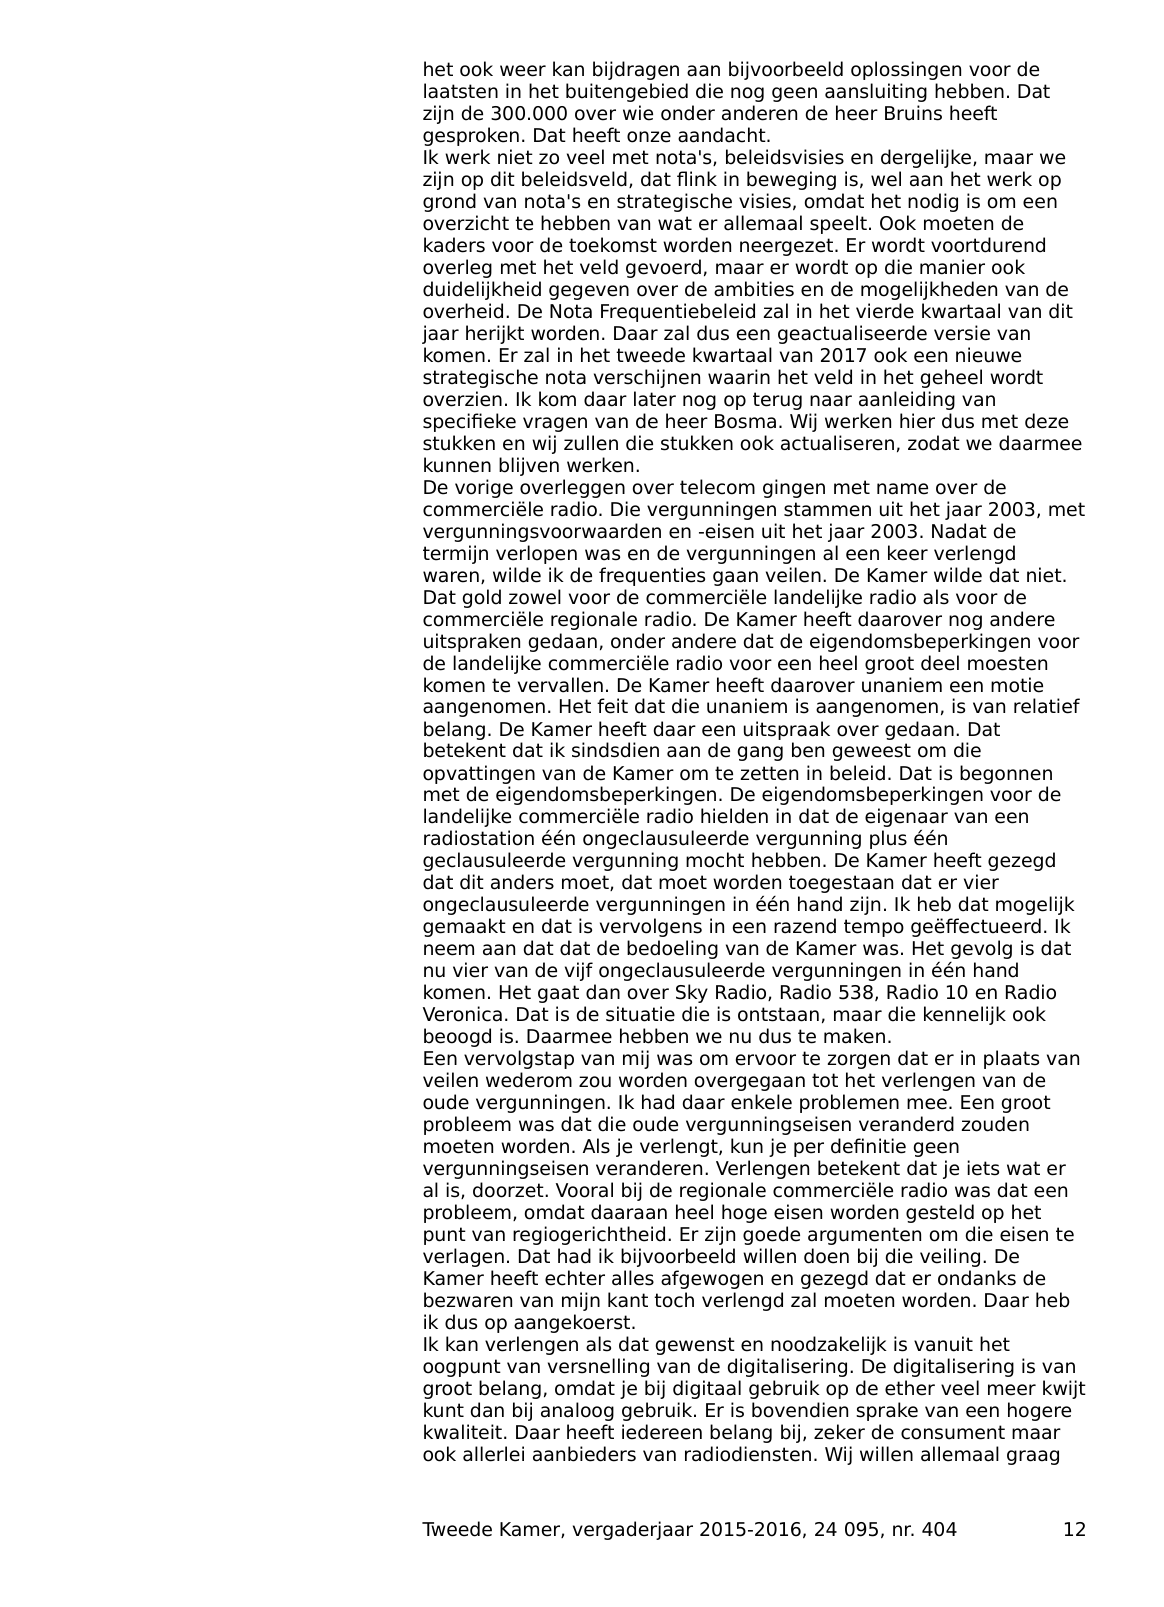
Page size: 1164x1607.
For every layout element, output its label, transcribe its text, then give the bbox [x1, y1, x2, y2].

text Een vervolgstap van mij was om ervoor te zorgen dat er in plaats van veilen wederom zou worden overgegaan tot het verlengen van de oude vergunningen. Ik had daar enkele problemen mee. Een groot probleem was dat die oude vergunningseisen veranderd zouden moeten worden. Als je verlengt, kun je per definitie geen vergunningseisen veranderen. Verlengen betekent dat je iets wat er al is, doorzet. Vooral bij de regionale commerciële radio was dat een probleem, omdat daaraan heel hoge eisen worden gesteld op het punt van regiogerichtheid. Er zijn goede argumenten om die eisen te verlagen. Dat had ik bijvoorbeeld willen doen bij die veiling. De Kamer heeft echter alles afgewogen en gezegd dat er ondanks de bezwaren van mijn kant toch verlengd zal moeten worden. Daar heb ik dus op aangekoerst. [422, 1048, 1087, 1334]
text De vorige overleggen over telecom gingen met name over de commerciële radio. Die vergunningen stammen uit het jaar 2003, met vergunningsvoorwaarden en -eisen uit het jaar 2003. Nadat de termijn verlopen was en de vergunningen al een keer verlengd waren, wilde ik de frequenties gaan veilen. De Kamer wilde dat niet. Dat gold zowel voor de commerciële landelijke radio als voor de commerciële regionale radio. De Kamer heeft daarover nog andere uitspraken gedaan, onder andere dat de eigendomsbeperkingen voor de landelijke commerciële radio voor een heel groot deel moesten komen te vervallen. De Kamer heeft daarover unaniem een motie aangenomen. Het feit dat die unaniem is aangenomen, is van relatief belang. De Kamer heeft daar een uitspraak over gedaan. Dat betekent dat ik sindsdien aan de gang ben geweest om die opvattingen van de Kamer om te zetten in beleid. Dat is begonnen met de eigendomsbeperkingen. De eigendomsbeperkingen voor de landelijke commerciële radio hielden in dat de eigenaar van een radiostation één ongeclausuleerde vergunning plus één geclausuleerde vergunning mocht hebben. De Kamer heeft gezegd dat dit anders moet, dat moet worden toegestaan dat er vier ongeclausuleerde vergunningen in één hand zijn. Ik heb dat mogelijk gemaakt en dat is vervolgens in een razend tempo geëffectueerd. Ik neem aan dat dat de bedoeling van de Kamer was. Het gevolg is dat nu vier van de vijf ongeclausuleerde vergunningen in één hand komen. Het gaat dan over Sky Radio, Radio 538, Radio 10 en Radio Veronica. Dat is de situatie die is ontstaan, maar die kennelijk ook beoogd is. Daarmee hebben we nu dus te maken. [422, 477, 1087, 1048]
text Ik kan verlengen als dat gewenst en noodzakelijk is vanuit het oogpunt van versnelling van de digitalisering. De digitalisering is van groot belang, omdat je bij digitaal gebruik op de ether veel meer kwijt kunt dan bij analoog gebruik. Er is bovendien sprake van een hogere kwaliteit. Daar heeft iedereen belang bij, zeker de consument maar ook allerlei aanbieders van radiodiensten. Wij willen allemaal graag [422, 1334, 1087, 1466]
text Ik werk niet zo veel met nota's, beleidsvisies en dergelijke, maar we zijn op dit beleidsveld, dat flink in beweging is, wel aan het werk op grond van nota's en strategische visies, omdat het nodig is om een overzicht te hebben van wat er allemaal speelt. Ook moeten de kaders voor de toekomst worden neergezet. Er wordt voortdurend overleg met het veld gevoerd, maar er wordt op die manier ook duidelijkheid gegeven over de ambities en de mogelijkheden van de overheid. De Nota Frequentiebeleid zal in het vierde kwartaal van dit jaar herijkt worden. Daar zal dus een geactualiseerde versie van komen. Er zal in het tweede kwartaal van 2017 ook een nieuwe strategische nota verschijnen waarin het veld in het geheel wordt overzien. Ik kom daar later nog op terug naar aanleiding van specifieke vragen van de heer Bosma. Wij werken hier dus met deze stukken en wij zullen die stukken ook actualiseren, zodat we daarmee kunnen blijven werken. [422, 147, 1087, 477]
text het ook weer kan bijdragen aan bijvoorbeeld oplossingen voor de laatsten in het buitengebied die nog geen aansluiting hebben. Dat zijn de 300.000 over wie onder anderen de heer Bruins heeft gesproken. Dat heeft onze aandacht. [422, 59, 1087, 147]
